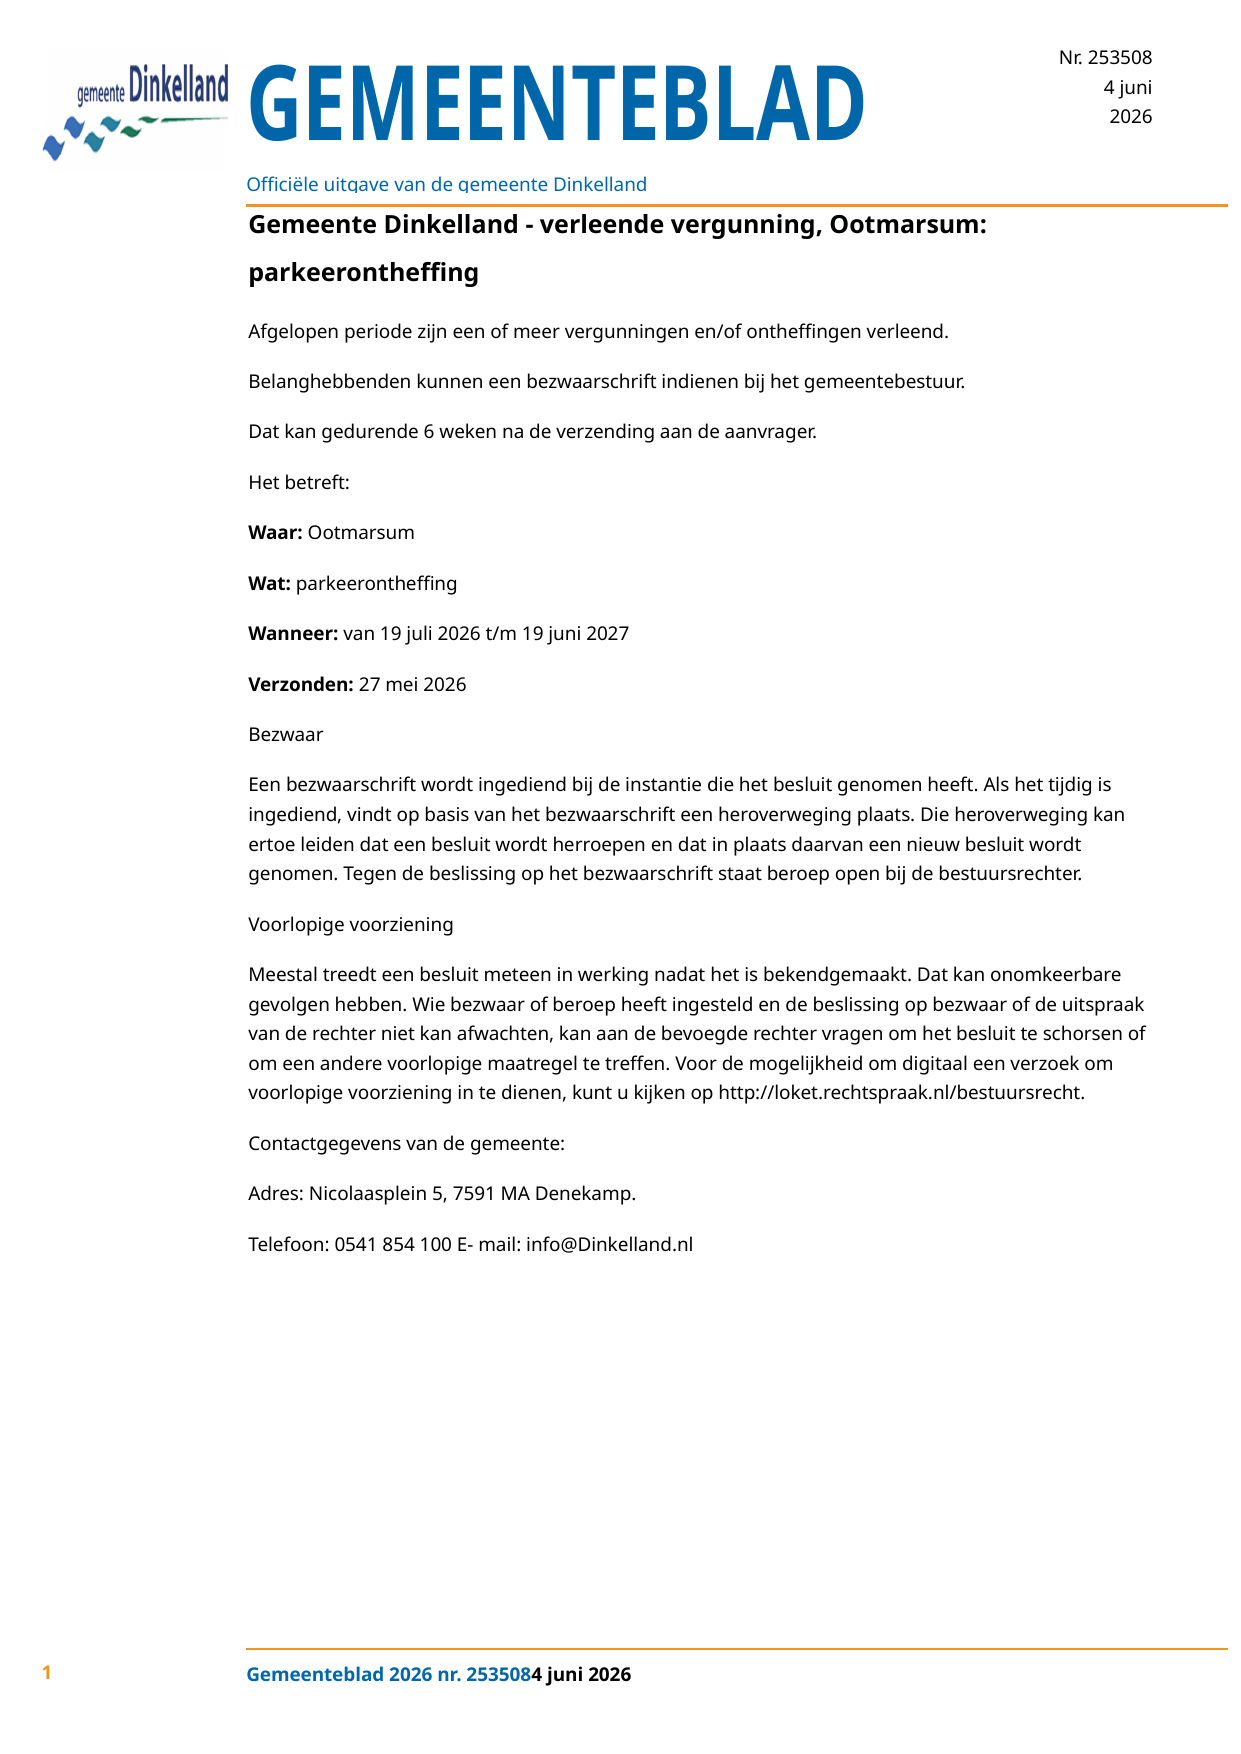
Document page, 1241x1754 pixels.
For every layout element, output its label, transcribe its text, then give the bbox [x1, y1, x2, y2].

text Wat: parkeerontheffing [248, 570, 1152, 596]
picture [41, 47, 231, 172]
text Voorlopige voorziening [248, 911, 1152, 937]
text Dat kan gedurende 6 weken na de verzending aan de aanvrager. [248, 419, 1152, 444]
text Contactgegevens van de gemeente: [248, 1130, 1152, 1156]
text Verzonden: 27 mei 2026 [248, 671, 1152, 697]
text Adres: Nicolaasplein 5, 7591 MA Denekamp. [248, 1180, 1152, 1206]
text Bezwaar [248, 721, 1152, 747]
text Telefoon: 0541 854 100 E- mail: info@Dinkelland.nl [248, 1231, 1152, 1257]
text Een bezwaarschrift wordt ingediend bij de instantie die het besluit genomen heeft. Als het tijdig is ingediend, vindt op basis van het bezwaarschrift een heroverweging plaats. Die heroverweging kan ertoe leiden dat een besluit wordt herroepen en dat in plaats daarvan een nieuw besluit wordt genomen. Tegen de beslissing op het bezwaarschrift staat beroep open bij de bestuursrechter. [248, 772, 1152, 886]
text Wanneer: van 19 juli 2026 t/m 19 juni 2027 [248, 620, 1152, 646]
text Afgelopen periode zijn een of meer vergunningen en/of ontheffingen verleend. [248, 318, 1152, 344]
text Waar: Ootmarsum [248, 519, 1152, 545]
text Het betreft: [248, 469, 1152, 495]
text Belanghebbenden kunnen een bezwaarschrift indienen bij het gemeentebestuur. [248, 368, 1152, 394]
text Meestal treedt een besluit meteen in werking nadat het is bekendgemaakt. Dat kan onomkeerbare gevolgen hebben. Wie bezwaar of beroep heeft ingesteld en de beslissing op bezwaar of de uitspraak van de rechter niet kan afwachten, kan aan de bevoegde rechter vragen om het besluit te schorsen of om een andere voorlopige maatregel te treffen. Voor de mogelijkheid om digitaal een verzoek om voorlopige voorziening in te dienen, kunt u kijken op http://loket.rechtspraak.nl/bestuursrecht. [248, 961, 1152, 1105]
text Gemeente Dinkelland - verleende vergunning, Ootmarsum: parkeerontheffing [248, 207, 1152, 288]
